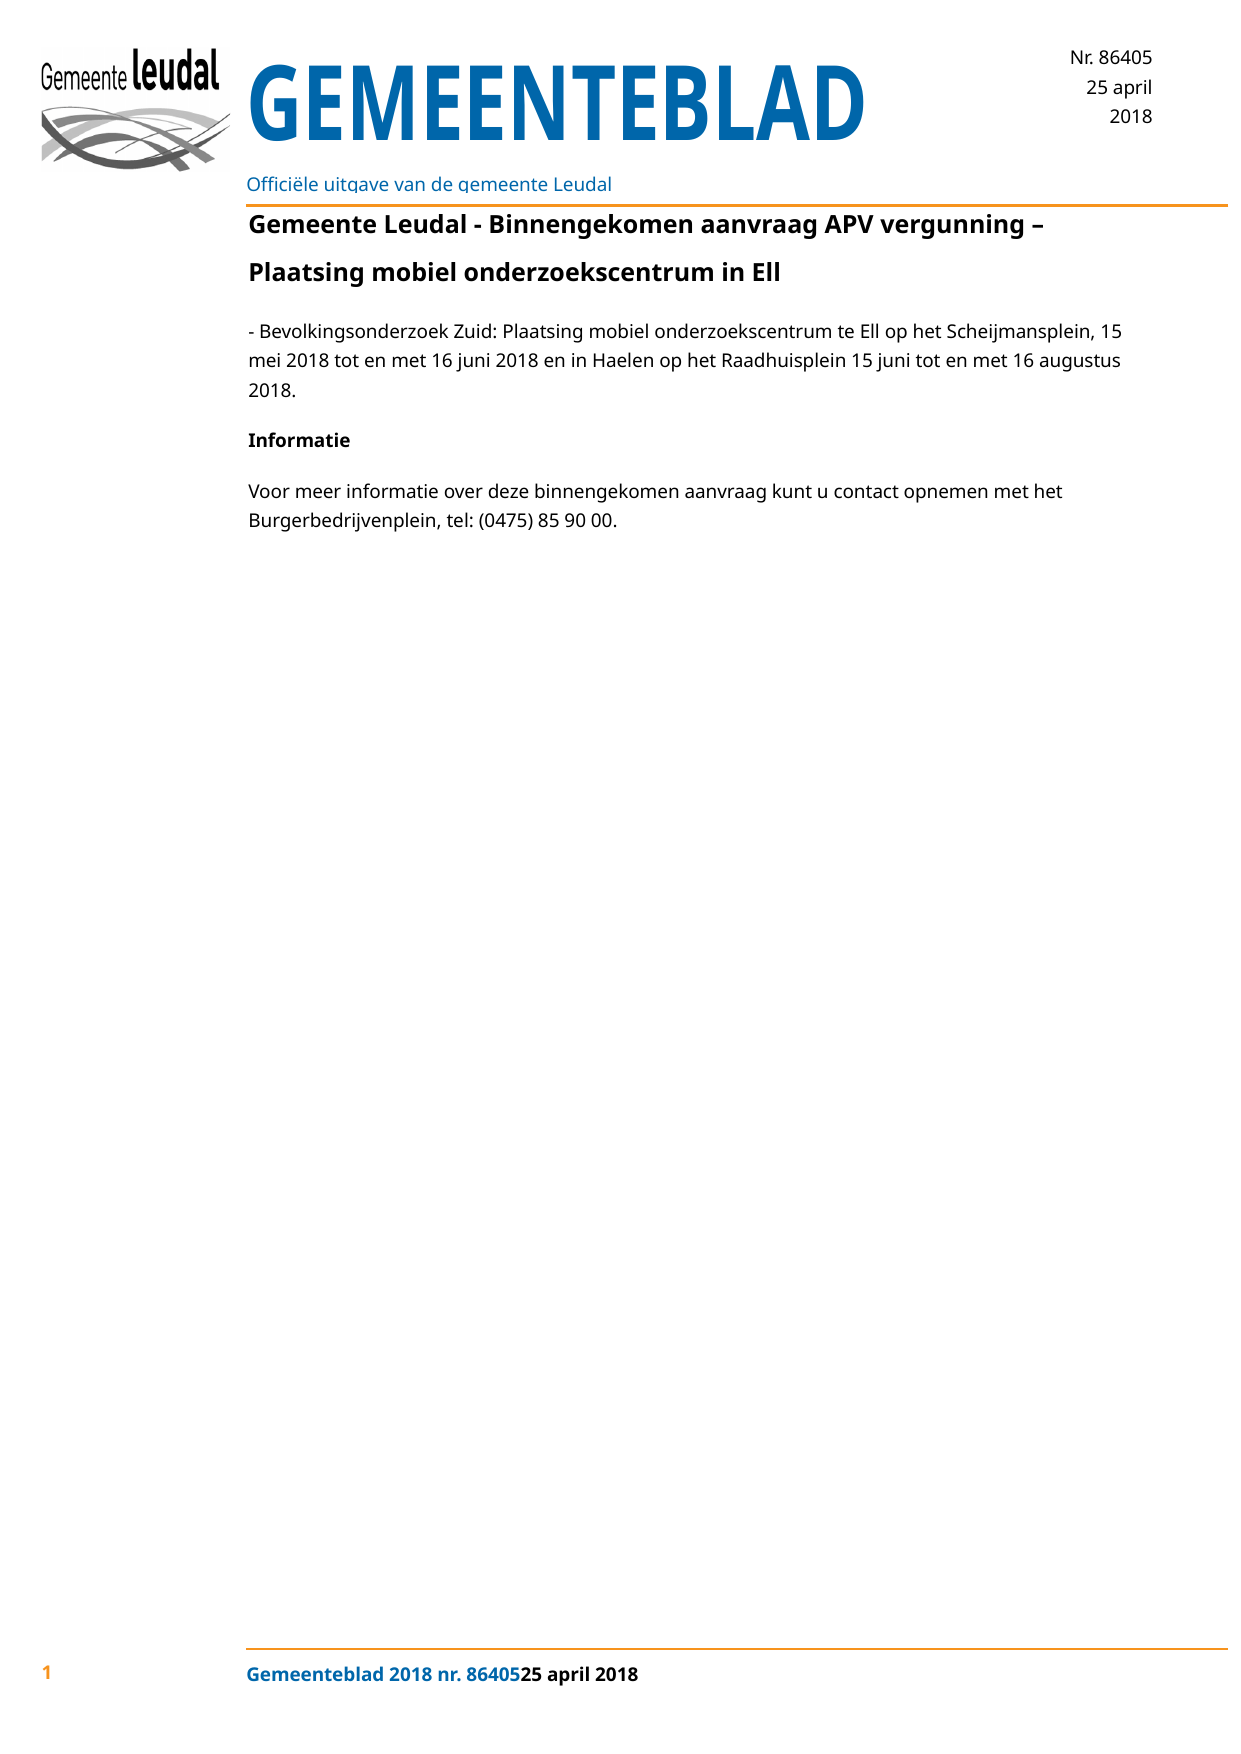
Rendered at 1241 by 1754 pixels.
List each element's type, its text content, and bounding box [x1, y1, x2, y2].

text Gemeente Leudal - Binnengekomen aanvraag APV vergunning – Plaatsing mobiel onderzoekscentrum in Ell [248, 207, 1152, 288]
text - Bevolkingsonderzoek Zuid: Plaatsing mobiel onderzoekscentrum te Ell op het Scheijmansplein, 15 mei 2018 tot en met 16 juni 2018 en in Haelen op het Raadhuisplein 15 juni tot en met 16 augustus 2018. [248, 318, 1152, 403]
text Voor meer informatie over deze binnengekomen aanvraag kunt u contact opnemen met het Burgerbedrijvenplein, tel: (0475) 85 90 00. [248, 478, 1152, 533]
picture [41, 47, 231, 172]
text Informatie [248, 427, 1152, 453]
